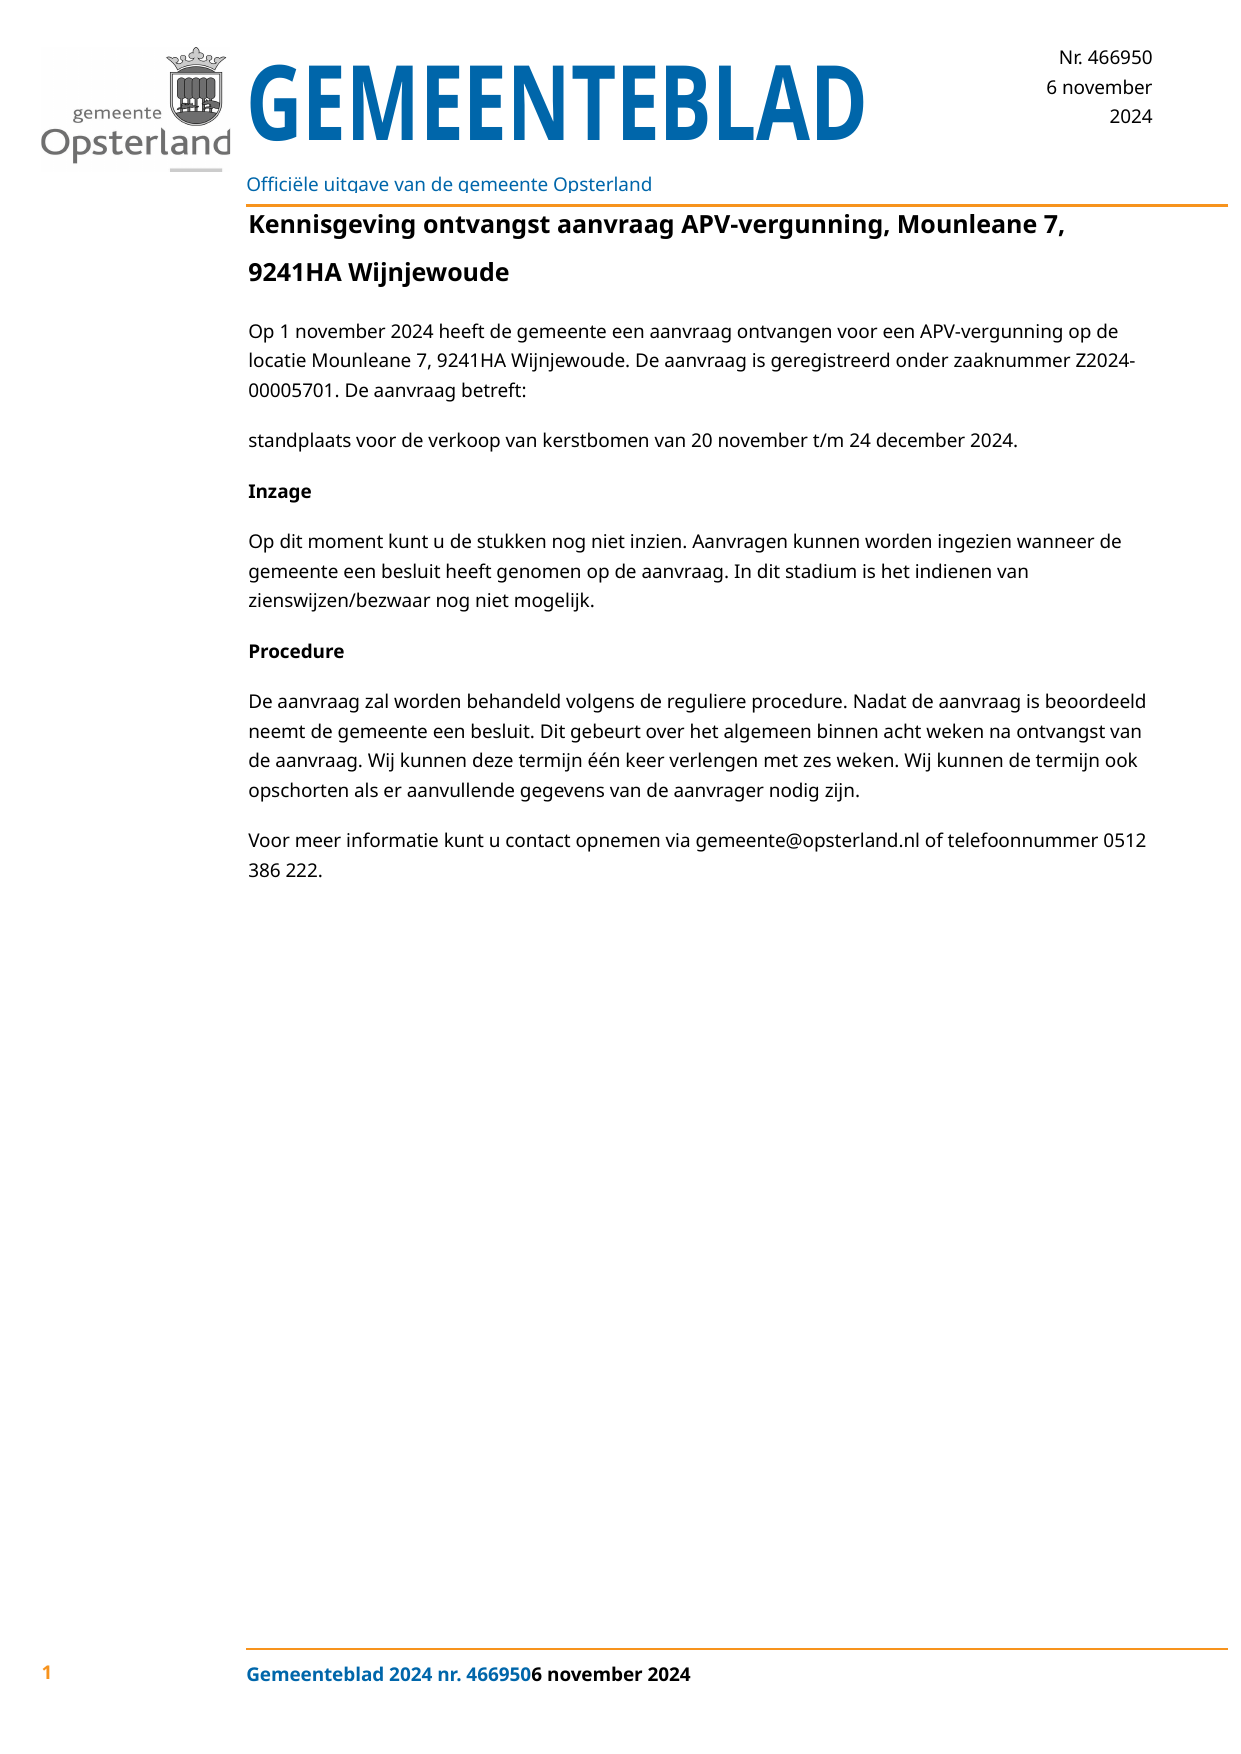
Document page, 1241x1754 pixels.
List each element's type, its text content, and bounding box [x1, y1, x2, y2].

text De aanvraag zal worden behandeld volgens de reguliere procedure. Nadat de aanvraag is beoordeeld neemt de gemeente een besluit. Dit gebeurt over het algemeen binnen acht weken na ontvangst van de aanvraag. Wij kunnen deze termijn één keer verlengen met zes weken. Wij kunnen de termijn ook opschorten als er aanvullende gegevens van de aanvrager nodig zijn. [248, 688, 1152, 803]
text standplaats voor de verkoop van kerstbomen van 20 november t/m 24 december 2024. [248, 427, 1152, 453]
picture [41, 47, 231, 172]
text Inzage [248, 478, 1152, 504]
text Procedure [248, 638, 1152, 664]
text Kennisgeving ontvangst aanvraag APV-vergunning, Mounleane 7, 9241HA Wijnjewoude [248, 207, 1152, 288]
text Op dit moment kunt u de stukken nog niet inzien. Aanvragen kunnen worden ingezien wanneer de gemeente een besluit heeft genomen op de aanvraag. In dit stadium is het indienen van zienswijzen/bezwaar nog niet mogelijk. [248, 528, 1152, 613]
text Op 1 november 2024 heeft de gemeente een aanvraag ontvangen voor een APV-vergunning op de locatie Mounleane 7, 9241HA Wijnjewoude. De aanvraag is geregistreerd onder zaaknummer Z2024-00005701. De aanvraag betreft: [248, 318, 1152, 403]
text Voor meer informatie kunt u contact opnemen via gemeente@opsterland.nl of telefoonnummer 0512 386 222. [248, 827, 1152, 883]
